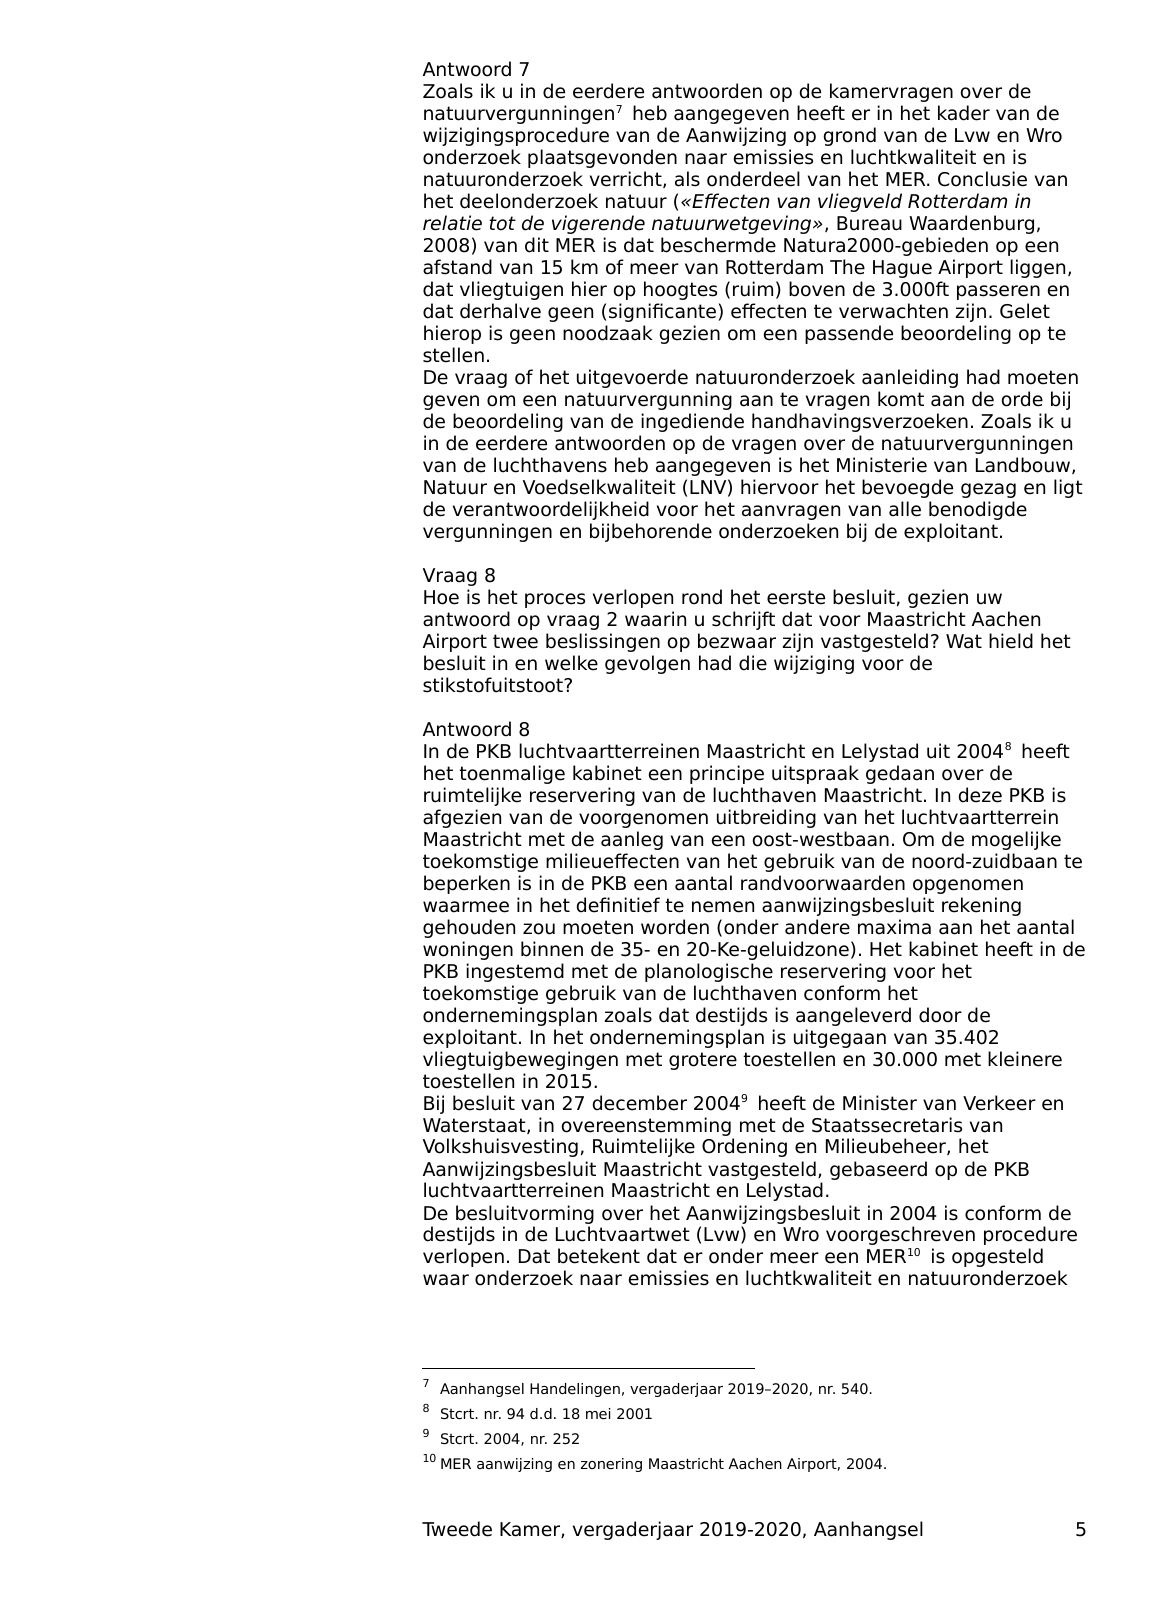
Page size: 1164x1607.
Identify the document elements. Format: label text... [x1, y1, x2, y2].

text Stcrt. 2004, nr. 252 [422, 1427, 1087, 1449]
text Hoe is het proces verlopen rond het eerste besluit, gezien uw antwoord op vraag 2 waarin u schrijft dat voor Maastricht Aachen Airport twee beslissingen op bezwaar zijn vastgesteld? Wat hield het besluit in en welke gevolgen had die wijziging voor de stikstofuitstoot? [422, 587, 1087, 697]
text De vraag of het uitgevoerde natuuronderzoek aanleiding had moeten geven om een natuurvergunning aan te vragen komt aan de orde bij de beoordeling van de ingediende handhavingsverzoeken. Zoals ik u in de eerdere antwoorden op de vragen over de natuurvergunningen van de luchthavens heb aangegeven is het Ministerie van Landbouw, Natuur en Voedselkwaliteit (LNV) hiervoor het bevoegde gezag en ligt de verantwoordelijkheid voor het aanvragen van alle benodigde vergunningen en bijbehorende onderzoeken bij de exploitant. [422, 367, 1087, 543]
text Antwoord 7 [422, 59, 1087, 81]
text Vraag 8 [422, 565, 1087, 587]
text In de PKB luchtvaartterreinen Maastricht en Lelystad uit 2004 heeft het toenmalige kabinet een principe uitspraak gedaan over de ruimtelijke reservering van de luchthaven Maastricht. In deze PKB is afgezien van de voorgenomen uitbreiding van het luchtvaartterrein Maastricht met de aanleg van een oost-westbaan. Om de mogelijke toekomstige milieueffecten van het gebruik van de noord-zuidbaan te beperken is in de PKB een aantal randvoorwaarden opgenomen waarmee in het definitief te nemen aanwijzingsbesluit rekening gehouden zou moeten worden (onder andere maxima aan het aantal woningen binnen de 35- en 20-Ke-geluidzone). Het kabinet heeft in de PKB ingestemd met de planologische reservering voor het toekomstige gebruik van de luchthaven conform het ondernemingsplan zoals dat destijds is aangeleverd door de exploitant. In het ondernemingsplan is uitgegaan van 35.402 vliegtuigbewegingen met grotere toestellen en 30.000 met kleinere toestellen in 2015. [422, 741, 1087, 1092]
text De besluitvorming over het Aanwijzingsbesluit in 2004 is conform de destijds in de Luchtvaartwet (Lvw) en Wro voorgeschreven procedure verlopen. Dat betekent dat er onder meer een MER is opgesteld waar onderzoek naar emissies en luchtkwaliteit en natuuronderzoek [422, 1202, 1087, 1290]
text Antwoord 8 [422, 719, 1087, 741]
text Stcrt. nr. 94 d.d. 18 mei 2001 [422, 1402, 1087, 1424]
text Zoals ik u in de eerdere antwoorden op de kamervragen over de natuurvergunningen heb aangegeven heeft er in het kader van de wijzigingsprocedure van de Aanwijzing op grond van de Lvw en Wro onderzoek plaatsgevonden naar emissies en luchtkwaliteit en is natuuronderzoek verricht, als onderdeel van het MER. Conclusie van het deelonderzoek natuur («Effecten van vliegveld Rotterdam in relatie tot de vigerende natuurwetgeving», Bureau Waardenburg, 2008) van dit MER is dat beschermde Natura2000-gebieden op een afstand van 15 km of meer van Rotterdam The Hague Airport liggen, dat vliegtuigen hier op hoogtes (ruim) boven de 3.000ft passeren en dat derhalve geen (significante) effecten te verwachten zijn. Gelet hierop is geen noodzaak gezien om een passende beoordeling op te stellen. [422, 81, 1087, 367]
text Bij besluit van 27 december 2004 heeft de Minister van Verkeer en Waterstaat, in overeenstemming met de Staatssecretaris van Volkshuisvesting, Ruimtelijke Ordening en Milieubeheer, het Aanwijzingsbesluit Maastricht vastgesteld, gebaseerd op de PKB luchtvaartterreinen Maastricht en Lelystad. [422, 1092, 1087, 1202]
text Aanhangsel Handelingen, vergaderjaar 2019–2020, nr. 540. [422, 1377, 1087, 1399]
text MER aanwijzing en zonering Maastricht Aachen Airport, 2004. [422, 1452, 1087, 1474]
